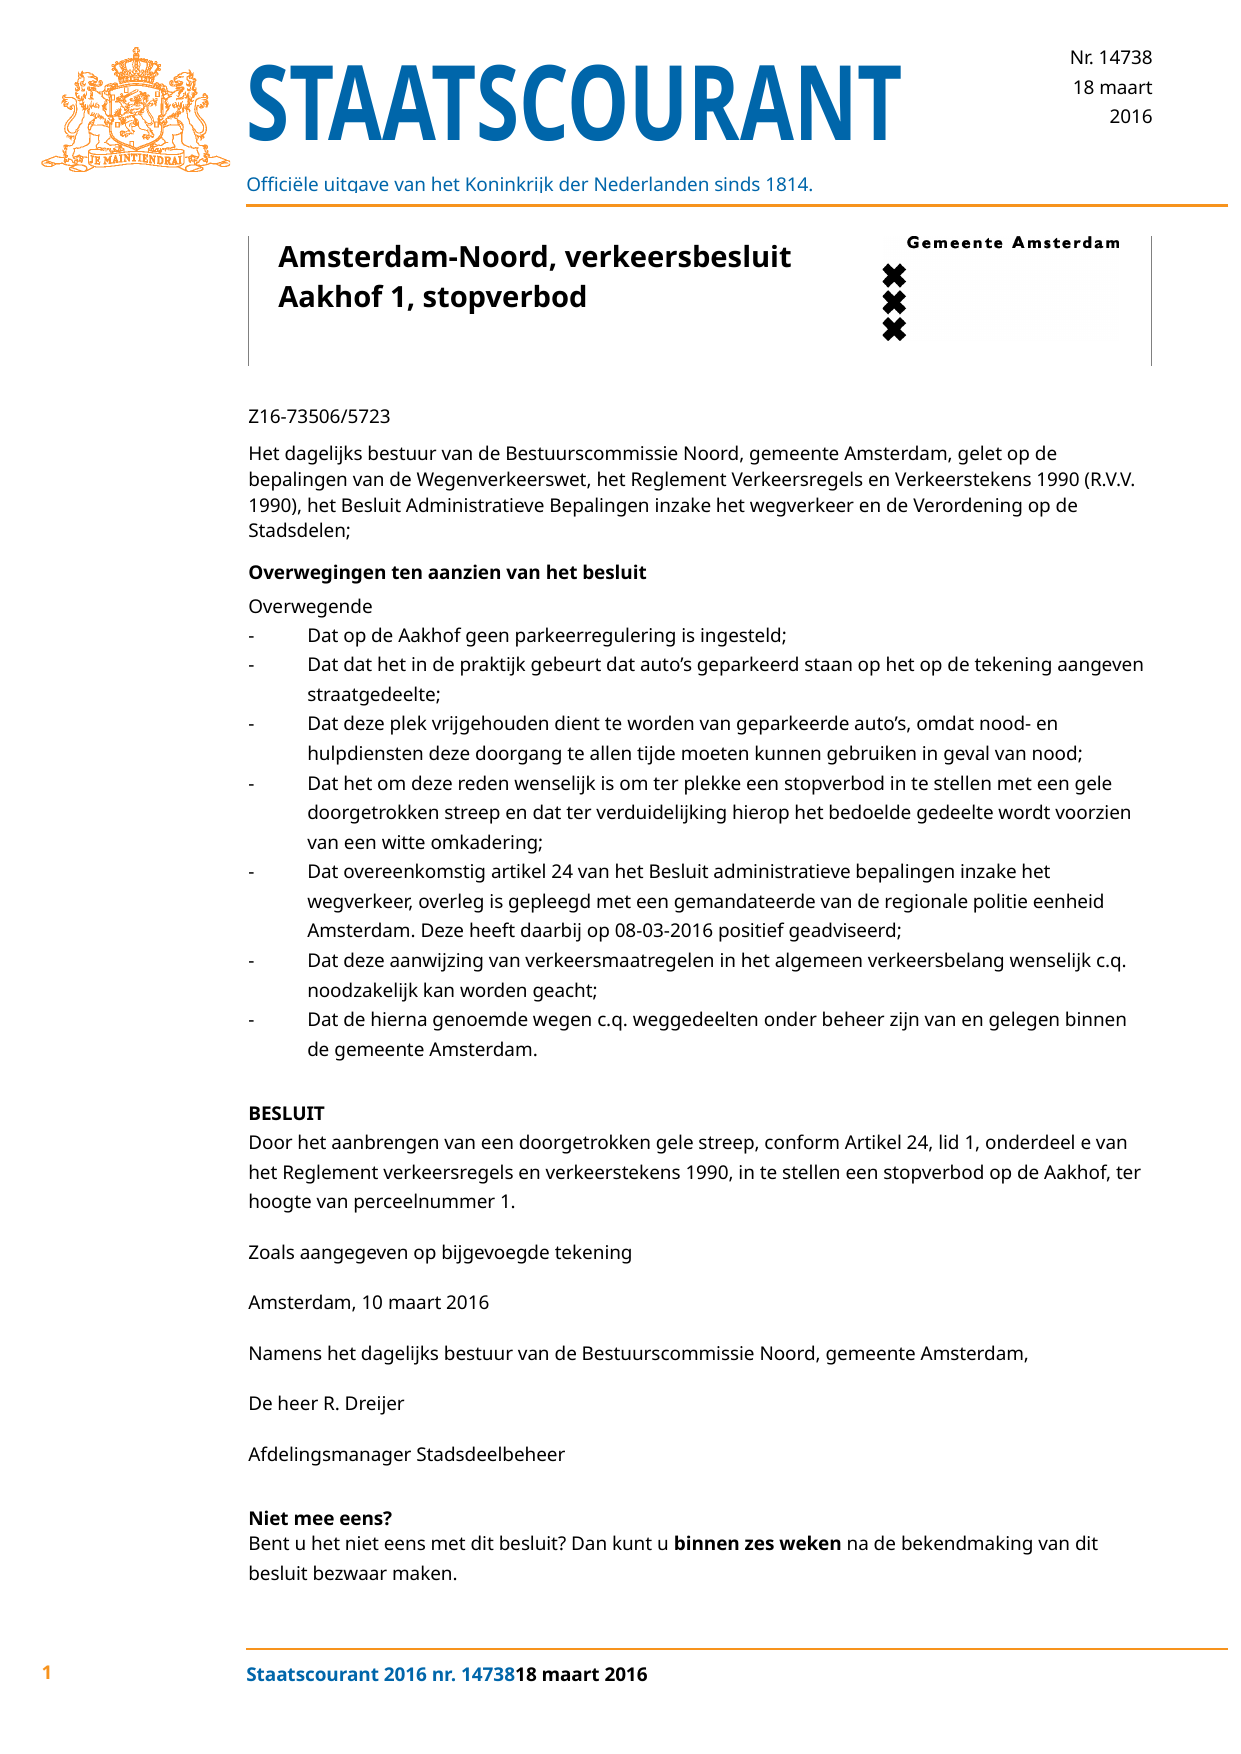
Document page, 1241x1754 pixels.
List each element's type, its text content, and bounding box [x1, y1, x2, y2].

list Dat de hierna genoemde wegen c.q. weggedeelten onder beheer zijn van en gelegen binnen de gemeente Amsterdam. [248, 1006, 1152, 1062]
text Overwegende [248, 593, 1152, 619]
picture [41, 47, 231, 172]
text BESLUIT [248, 1100, 1152, 1126]
text Bent u het niet eens met dit besluit? Dan kunt u binnen zes weken na de bekendmaking van dit besluit bezwaar maken. [248, 1531, 1152, 1586]
list Dat op de Aakhof geen parkeerregulering is ingesteld; [248, 622, 1152, 648]
list Dat overeenkomstig artikel 24 van het Besluit administratieve bepalingen inzake het wegverkeer, overleg is gepleegd met een gemandateerde van de regionale politie eenheid Amsterdam. Deze heeft daarbij op 08-03-2016 positief geadviseerd; [248, 858, 1152, 943]
text Zoals aangegeven op bijgevoegde tekening [248, 1239, 1152, 1265]
list Dat deze plek vrijgehouden dient te worden van geparkeerde auto’s, omdat nood- en hulpdiensten deze doorgang te allen tijde moeten kunnen gebruiken in geval van nood; [248, 711, 1152, 766]
list Dat het om deze reden wenselijk is om ter plekke een stopverbod in te stellen met een gele doorgetrokken streep en dat ter verduidelijking hierop het bedoelde gedeelte wordt voorzien van een witte omkadering; [248, 770, 1152, 855]
list Dat deze aanwijzing van verkeersmaatregelen in het algemeen verkeersbelang wenselijk c.q. noodzakelijk kan worden geacht; [248, 947, 1152, 1003]
text Namens het dagelijks bestuur van de Bestuurscommissie Noord, gemeente Amsterdam, [248, 1340, 1152, 1366]
text Z16-73506/5723 [248, 404, 1152, 429]
text Afdelingsmanager Stadsdeelbeheer [248, 1441, 1152, 1467]
picture [882, 236, 1119, 341]
table_header Amsterdam-Noord, verkeersbesluit Aakhof 1, stopverbod [249, 236, 850, 366]
text Overwegingen ten aanzien van het besluit [248, 559, 1152, 585]
text Het dagelijks bestuur van de Bestuurscommissie Noord, gemeente Amsterdam, gelet op de bepalingen van de Wegenverkeerswet, het Reglement Verkeersregels en Verkeerstekens 1990 (R.V.V. 1990), het Besluit Administratieve Bepalingen inzake het wegverkeer en de Verordening op de Stadsdelen; [248, 440, 1152, 543]
text Niet mee eens? [248, 1505, 1152, 1531]
list Dat dat het in de praktijk gebeurt dat auto’s geparkeerd staan op het op de tekening aangeven straatgedeelte; [248, 651, 1152, 707]
table_header [850, 236, 1151, 366]
text Door het aanbrengen van een doorgetrokken gele streep, conform Artikel 24, lid 1, onderdeel e van het Reglement verkeersregels en verkeerstekens 1990, in te stellen een stopverbod op de Aakhof, ter hoogte van perceelnummer 1. [248, 1129, 1152, 1214]
text De heer R. Dreijer [248, 1390, 1152, 1416]
text Amsterdam, 10 maart 2016 [248, 1289, 1152, 1315]
